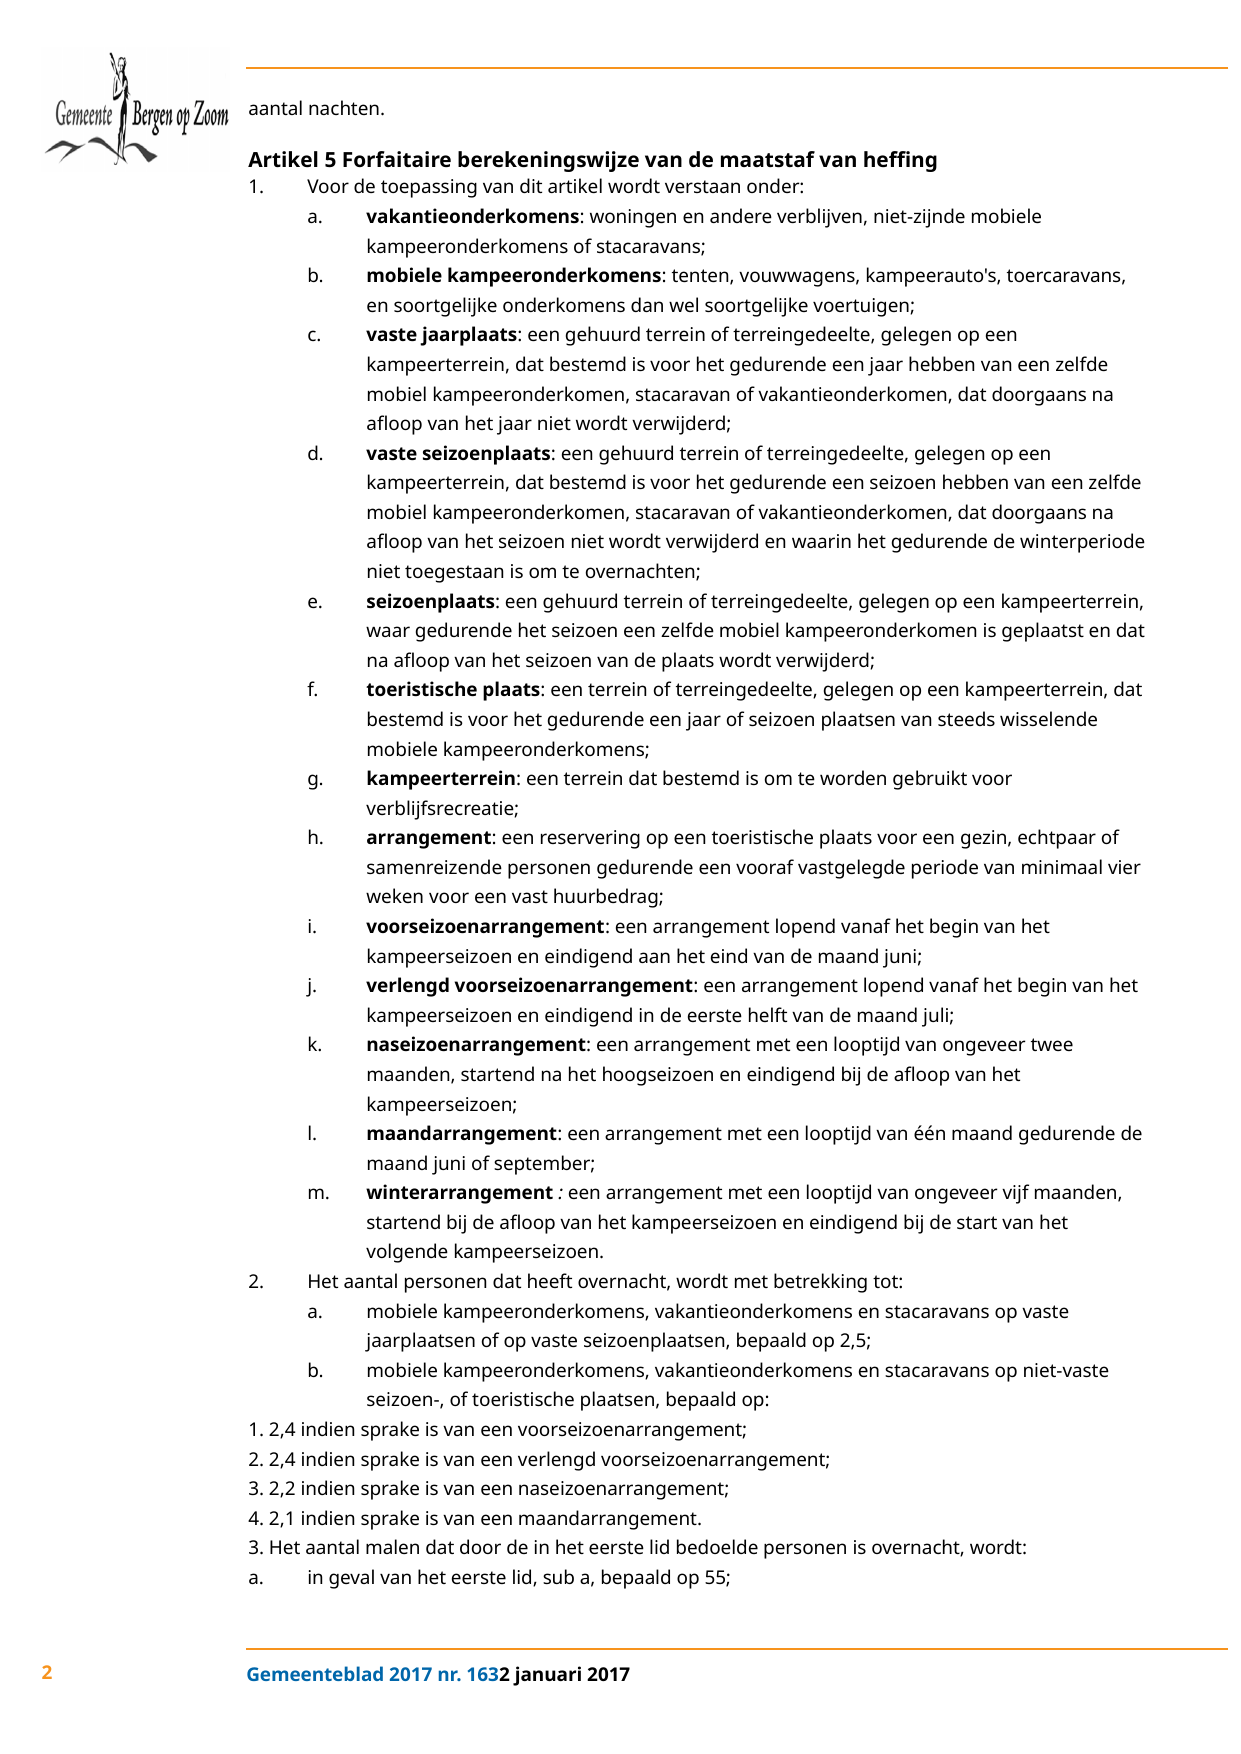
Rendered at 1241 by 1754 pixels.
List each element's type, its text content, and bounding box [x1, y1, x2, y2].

list mobiele kampeeronderkomens, vakantieonderkomens en stacaravans op niet-vaste seizoen-, of toeristische plaatsen, bepaald op: [307, 1357, 1152, 1412]
text 1. 2,4 indien sprake is van een voorseizoenarrangement; [248, 1416, 1152, 1442]
list in geval van het eerste lid, sub a, bepaald op 55; [248, 1564, 1152, 1590]
text aantal nachten. [248, 95, 1152, 121]
list voorseizoenarrangement: een arrangement lopend vanaf het begin van het kampeerseizoen en eindigend aan het eind van de maand juni; [307, 913, 1152, 968]
list mobiele kampeeronderkomens: tenten, vouwwagens, kampeerauto's, toercaravans, en soortgelijke onderkomens dan wel soortgelijke voertuigen; [307, 262, 1152, 318]
list seizoenplaats: een gehuurd terrein of terreingedeelte, gelegen op een kampeerterrein, waar gedurende het seizoen een zelfde mobiel kampeeronderkomen is geplaatst en dat na afloop van het seizoen van de plaats wordt verwijderd; [307, 588, 1152, 673]
list maandarrangement: een arrangement met een looptijd van één maand gedurende de maand juni of september; [307, 1120, 1152, 1176]
text 3. 2,2 indien sprake is van een naseizoenarrangement; [248, 1475, 1152, 1501]
list vaste jaarplaats: een gehuurd terrein of terreingedeelte, gelegen op een kampeerterrein, dat bestemd is voor het gedurende een jaar hebben van een zelfde mobiel kampeeronderkomen, stacaravan of vakantieonderkomen, dat doorgaans na afloop van het jaar niet wordt verwijderd; [307, 322, 1152, 436]
list toeristische plaats: een terrein of terreingedeelte, gelegen op een kampeerterrein, dat bestemd is voor het gedurende een jaar of seizoen plaatsen van steeds wisselende mobiele kampeeronderkomens; [307, 677, 1152, 761]
text 4. 2,1 indien sprake is van een maandarrangement. [248, 1505, 1152, 1531]
list kampeerterrein: een terrein dat bestemd is om te worden gebruikt voor verblijfsrecreatie; [307, 765, 1152, 821]
list Het aantal personen dat heeft overnacht, wordt met betrekking tot: [248, 1268, 1152, 1294]
list mobiele kampeeronderkomens, vakantieonderkomens en stacaravans op vaste jaarplaatsen of op vaste seizoenplaatsen, bepaald op 2,5; [307, 1298, 1152, 1353]
list verlengd voorseizoenarrangement: een arrangement lopend vanaf het begin van het kampeerseizoen en eindigend in de eerste helft van de maand juli; [307, 972, 1152, 1028]
list vaste seizoenplaats: een gehuurd terrein of terreingedeelte, gelegen op een kampeerterrein, dat bestemd is voor het gedurende een seizoen hebben van een zelfde mobiel kampeeronderkomen, stacaravan of vakantieonderkomen, dat doorgaans na afloop van het seizoen niet wordt verwijderd en waarin het gedurende de winterperiode niet toegestaan is om te overnachten; [307, 440, 1152, 584]
text Artikel 5 Forfaitaire berekeningswijze van de maatstaf van heffing [248, 145, 1152, 174]
picture [41, 47, 231, 172]
list vakantieonderkomens: woningen en andere verblijven, niet-zijnde mobiele kampeeronderkomens of stacaravans; [307, 203, 1152, 258]
list arrangement: een reservering op een toeristische plaats voor een gezin, echtpaar of samenreizende personen gedurende een vooraf vastgelegde periode van minimaal vier weken voor een vast huurbedrag; [307, 824, 1152, 909]
list naseizoenarrangement: een arrangement met een looptijd van ongeveer twee maanden, startend na het hoogseizoen en eindigend bij de afloop van het kampeerseizoen; [307, 1032, 1152, 1116]
text 3. Het aantal malen dat door de in het eerste lid bedoelde personen is overnacht, wordt: [248, 1534, 1152, 1560]
list winterarrangement : een arrangement met een looptijd van ongeveer vijf maanden, startend bij de afloop van het kampeerseizoen en eindigend bij de start van het volgende kampeerseizoen. [307, 1179, 1152, 1264]
text 2. 2,4 indien sprake is van een verlengd voorseizoenarrangement; [248, 1446, 1152, 1471]
list Voor de toepassing van dit artikel wordt verstaan onder: [248, 174, 1152, 199]
